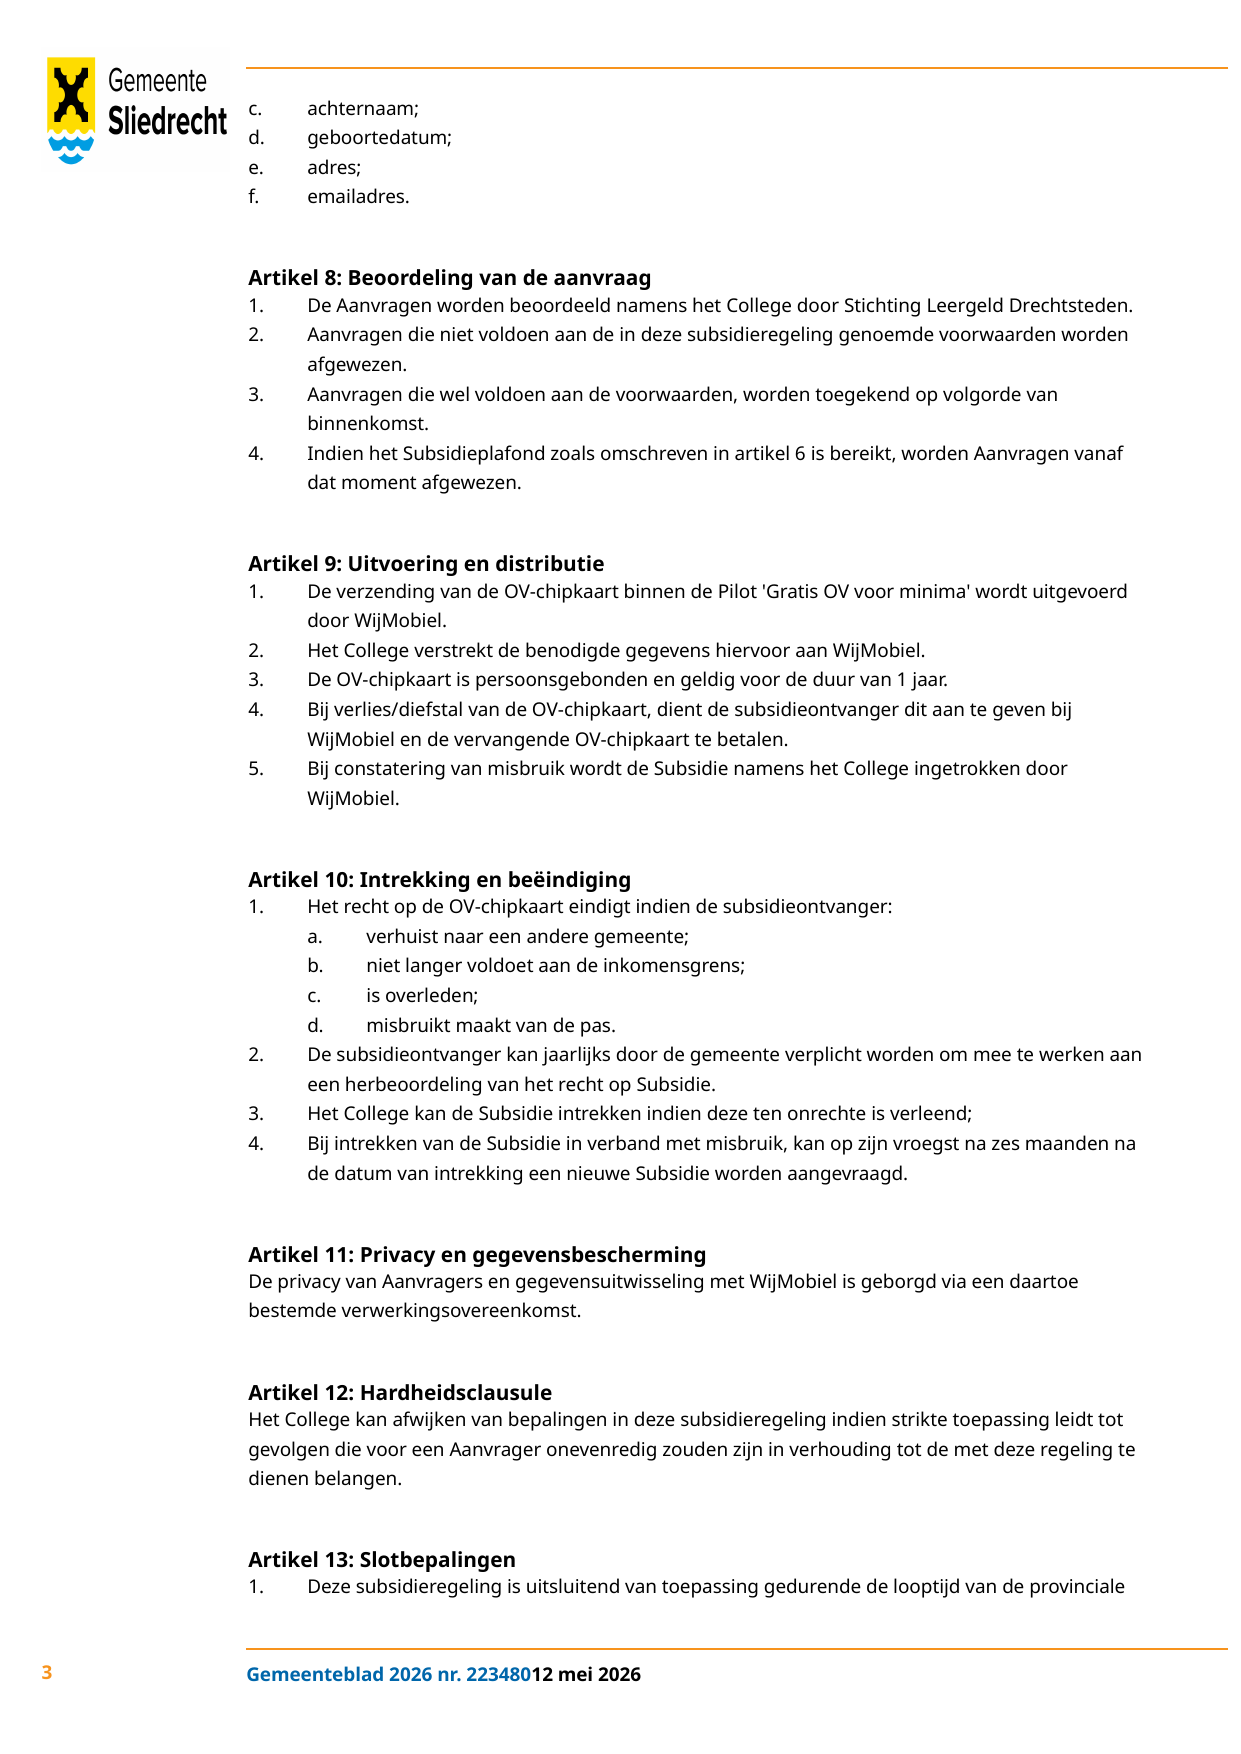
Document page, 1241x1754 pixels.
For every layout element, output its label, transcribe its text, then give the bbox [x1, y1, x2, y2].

text Artikel 11: Privacy en gegevensbescherming [248, 1240, 1152, 1268]
list is overleden; [307, 982, 1152, 1008]
list emailadres. [248, 183, 1152, 209]
text Het College kan afwijken van bepalingen in deze subsidieregeling indien strikte toepassing leidt tot gevolgen die voor een Aanvrager onevenredig zouden zijn in verhouding tot de met deze regeling te dienen belangen. [248, 1406, 1152, 1491]
list Aanvragen die niet voldoen aan de in deze subsidieregeling genoemde voorwaarden worden afgewezen. [248, 322, 1152, 377]
list Het College verstrekt de benodigde gegevens hiervoor aan WijMobiel. [248, 637, 1152, 663]
list De OV-chipkaart is persoonsgebonden en geldig voor de duur van 1 jaar. [248, 667, 1152, 692]
list Het College kan de Subsidie intrekken indien deze ten onrechte is verleend; [248, 1101, 1152, 1126]
list De Aanvragen worden beoordeeld namens het College door Stichting Leergeld Drechtsteden. [248, 292, 1152, 318]
text Artikel 13: Slotbepalingen [248, 1545, 1152, 1574]
list Bij verlies/diefstal van de OV-chipkaart, dient de subsidieontvanger dit aan te geven bij WijMobiel en de vervangende OV-chipkaart te betalen. [248, 696, 1152, 752]
list Het recht op de OV-chipkaart eindigt indien de subsidieontvanger: [248, 893, 1152, 919]
list De verzending van de OV-chipkaart binnen de Pilot 'Gratis OV voor minima' wordt uitgevoerd door WijMobiel. [248, 578, 1152, 633]
list Deze subsidieregeling is uitsluitend van toepassing gedurende de looptijd van de provinciale [248, 1574, 1152, 1599]
list achternaam; [248, 95, 1152, 121]
text De privacy van Aanvragers en gegevensuitwisseling met WijMobiel is geborgd via een daartoe bestemde verwerkingsovereenkomst. [248, 1268, 1152, 1323]
list geboortedatum; [248, 124, 1152, 150]
list adres; [248, 154, 1152, 180]
picture [41, 47, 231, 172]
text Artikel 10: Intrekking en beëindiging [248, 865, 1152, 893]
list misbruikt maakt van de pas. [307, 1012, 1152, 1037]
text Artikel 8: Beoordeling van de aanvraag [248, 263, 1152, 292]
list Indien het Subsidieplafond zoals omschreven in artikel 6 is bereikt, worden Aanvragen vanaf dat moment afgewezen. [248, 440, 1152, 495]
list De subsidieontvanger kan jaarlijks door de gemeente verplicht worden om mee te werken aan een herbeoordeling van het recht op Subsidie. [248, 1041, 1152, 1097]
text Artikel 9: Uitvoering en distributie [248, 549, 1152, 578]
list verhuist naar een andere gemeente; [307, 923, 1152, 949]
text Artikel 12: Hardheidsclausule [248, 1378, 1152, 1406]
list Bij constatering van misbruik wordt de Subsidie namens het College ingetrokken door WijMobiel. [248, 755, 1152, 811]
list Bij intrekken van de Subsidie in verband met misbruik, kan op zijn vroegst na zes maanden na de datum van intrekking een nieuwe Subsidie worden aangevraagd. [248, 1130, 1152, 1185]
list Aanvragen die wel voldoen aan de voorwaarden, worden toegekend op volgorde van binnenkomst. [248, 381, 1152, 436]
list niet langer voldoet aan de inkomensgrens; [307, 953, 1152, 978]
